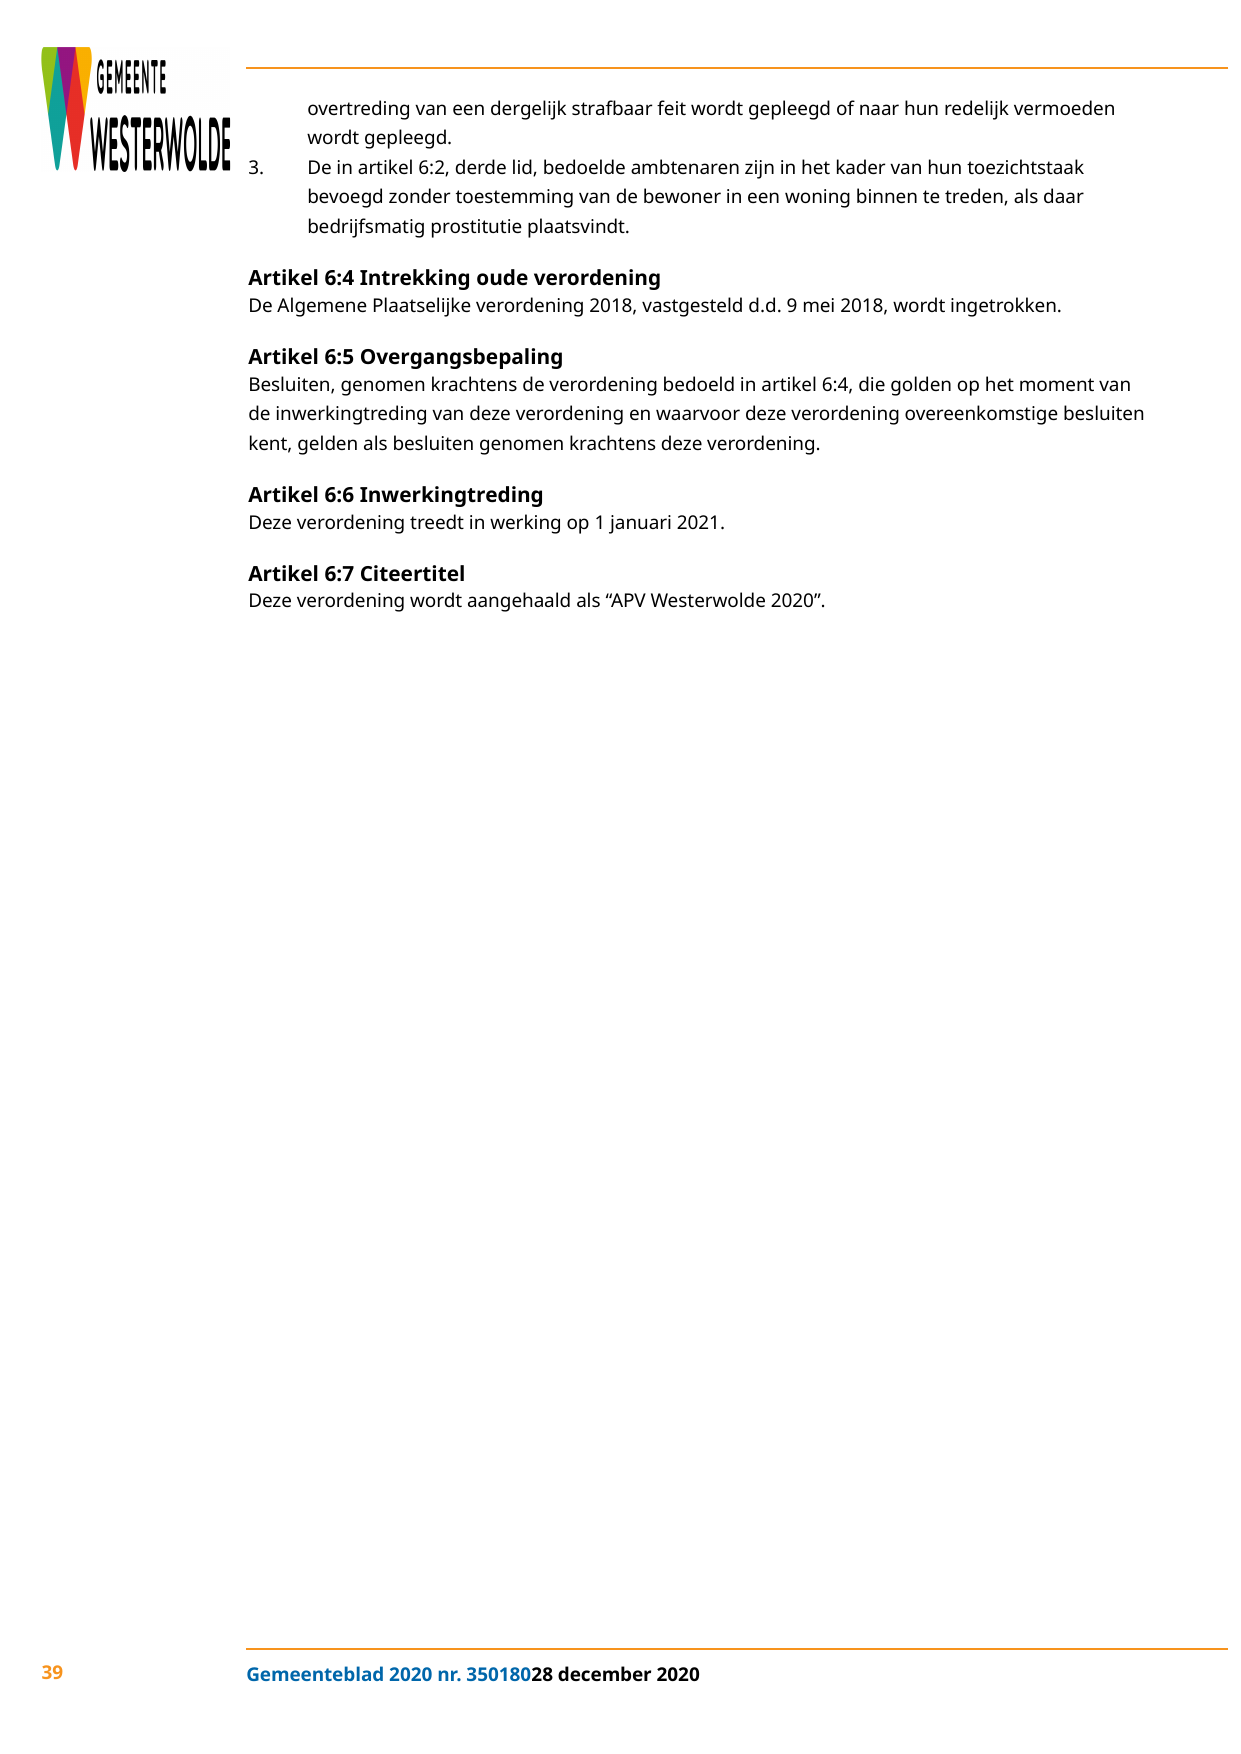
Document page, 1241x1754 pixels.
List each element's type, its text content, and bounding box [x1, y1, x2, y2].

text Deze verordening treedt in werking op 1 januari 2021. [248, 509, 1152, 534]
text Artikel 6:7 Citeertitel [248, 559, 1152, 588]
text Besluiten, genomen krachtens de verordening bedoeld in artikel 6:4, die golden op het moment van de inwerkingtreding van deze verordening en waarvoor deze verordening overeenkomstige besluiten kent, gelden als besluiten genomen krachtens deze verordening. [248, 371, 1152, 456]
text Artikel 6:6 Inwerkingtreding [248, 480, 1152, 509]
list De in artikel 6:2, derde lid, bedoelde ambtenaren zijn in het kader van hun toezichtstaak bevoegd zonder toestemming van de bewoner in een woning binnen te treden, als daar bedrijfsmatig prostitutie plaatsvindt. [248, 154, 1152, 239]
picture [41, 47, 231, 172]
text Artikel 6:4 Intrekking oude verordening [248, 263, 1152, 292]
text Artikel 6:5 Overgangsbepaling [248, 342, 1152, 371]
text De Algemene Plaatselijke verordening 2018, vastgesteld d.d. 9 mei 2018, wordt ingetrokken. [248, 292, 1152, 318]
list overtreding van een dergelijk strafbaar feit wordt gepleegd of naar hun redelijk vermoeden wordt gepleegd. [248, 95, 1152, 150]
text Deze verordening wordt aangehaald als “APV Westerwolde 2020”. [248, 588, 1152, 613]
